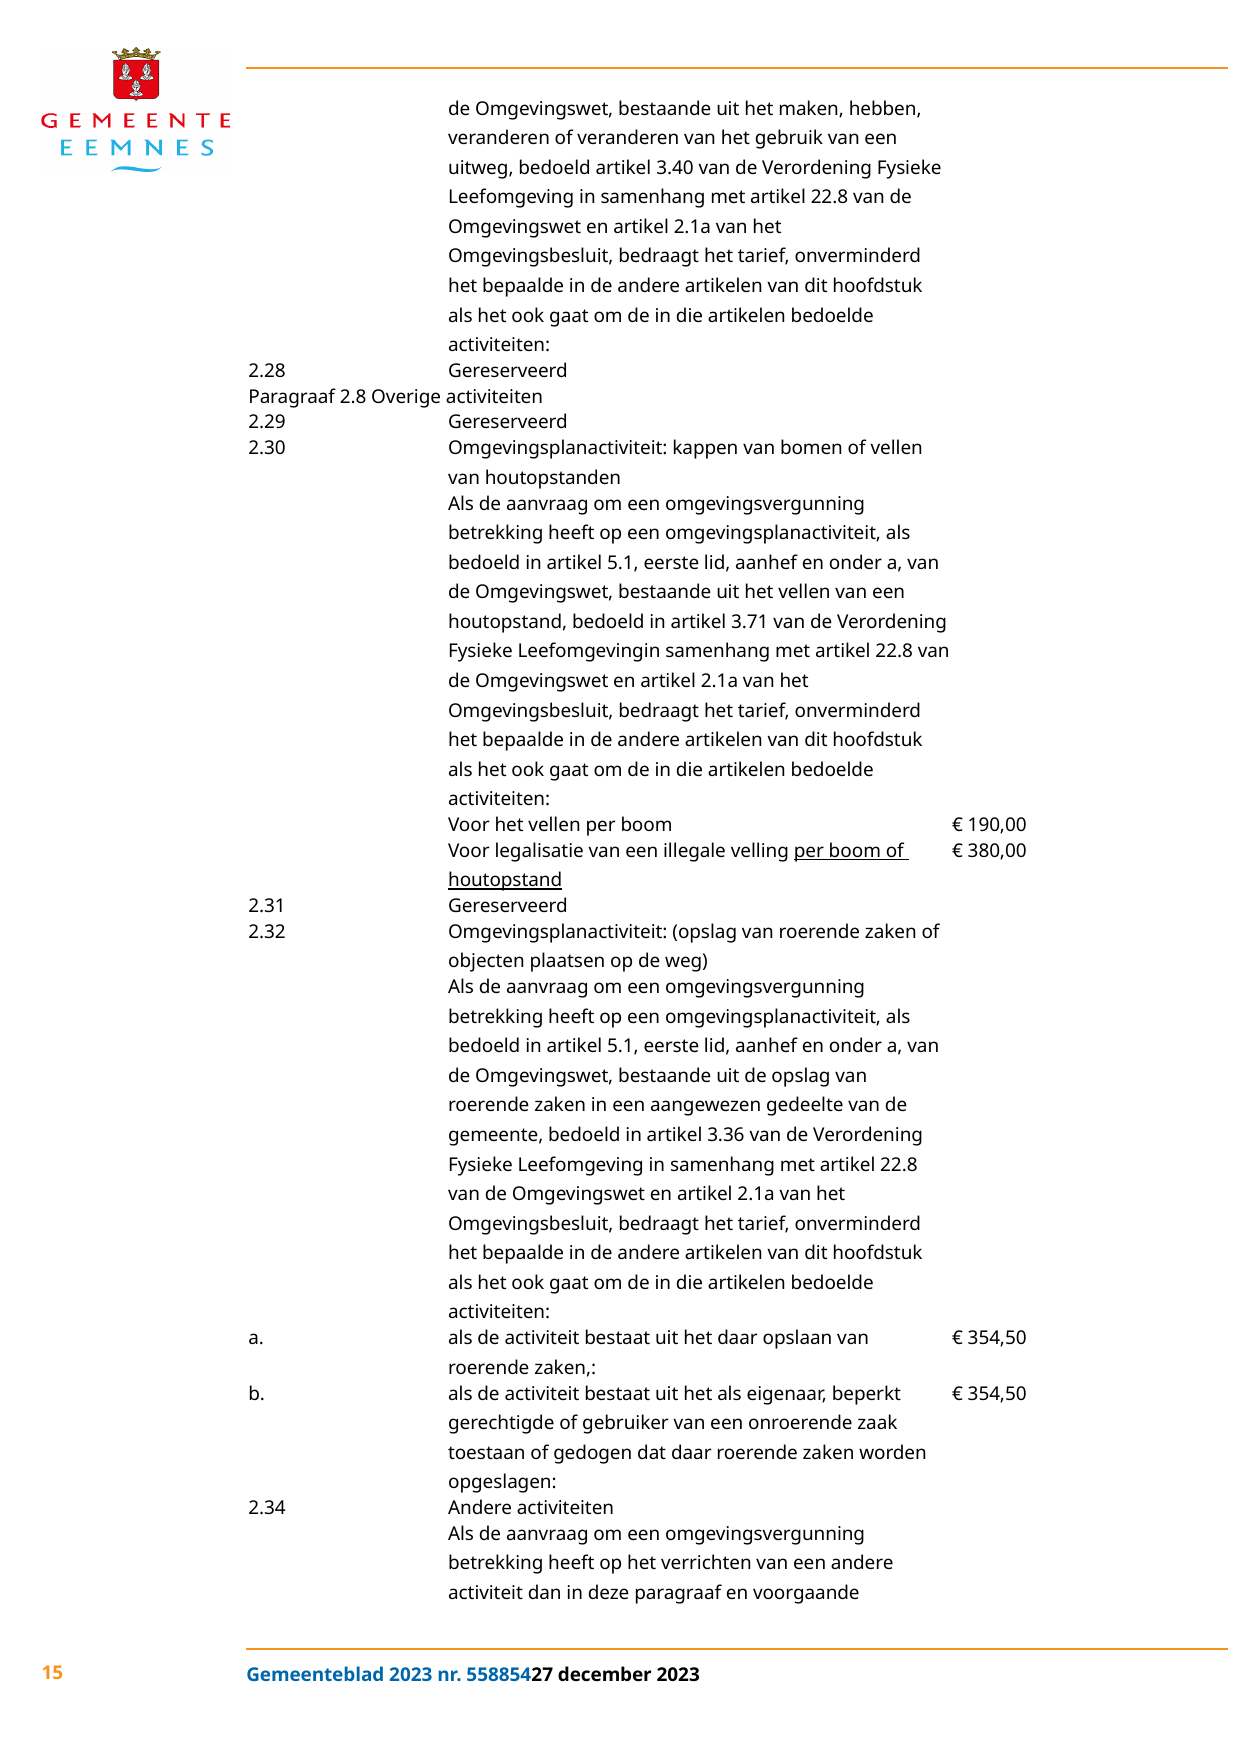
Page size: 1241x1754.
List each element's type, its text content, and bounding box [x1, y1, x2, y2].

table_cell [952, 490, 1152, 811]
table_cell als de activiteit bestaat uit het als eigenaar, beperkt gerechtigde of gebruiker van een onroerende zaak toestaan of gedogen dat daar roerende zaken worden opgeslagen: [448, 1380, 952, 1494]
table_cell a. [248, 1325, 448, 1380]
table_cell Voor legalisatie van een illegale velling per boom of houtopstand [448, 837, 952, 892]
table_cell [248, 1520, 448, 1605]
table_cell 2.28 [248, 357, 448, 383]
table_cell [248, 973, 448, 1324]
table_cell Als de aanvraag om een omgevingsvergunning betrekking heeft op een omgevingsplanactiviteit, als bedoeld in artikel 5.1, eerste lid, aanhef en onder a, van de Omgevingswet, bestaande uit de opslag van roerende zaken in een aangewezen gedeelte van de gemeente, bedoeld in artikel 3.36 van de Verordening Fysieke Leefomgeving in samenhang met artikel 22.8 van de Omgevingswet en artikel 2.1a van het Omgevingsbesluit, bedraagt het tarief, onverminderd het bepaalde in de andere artikelen van dit hoofdstuk als het ook gaat om de in die artikelen bedoelde activiteiten: [448, 973, 952, 1324]
table_cell [952, 357, 1152, 383]
table_cell Gereserveerd [448, 892, 952, 918]
table_cell b. [248, 1380, 448, 1494]
table_cell € 190,00 [952, 811, 1152, 837]
table_cell 2.29 [248, 409, 448, 434]
table_cell Gereserveerd [448, 409, 952, 434]
table_cell € 354,50 [952, 1325, 1152, 1380]
table_cell Voor het vellen per boom [448, 811, 952, 837]
table_cell Andere activiteiten [448, 1494, 952, 1520]
picture [41, 47, 231, 172]
table_cell [952, 409, 1152, 434]
table_cell [952, 1494, 1152, 1520]
table_cell Als de aanvraag om een omgevingsvergunning betrekking heeft op een omgevingsplanactiviteit, als bedoeld in artikel 5.1, eerste lid, aanhef en onder a, van de Omgevingswet, bestaande uit het vellen van een houtopstand, bedoeld in artikel 3.71 van de Verordening Fysieke Leefomgevingin samenhang met artikel 22.8 van de Omgevingswet en artikel 2.1a van het Omgevingsbesluit, bedraagt het tarief, onverminderd het bepaalde in de andere artikelen van dit hoofdstuk als het ook gaat om de in die artikelen bedoelde activiteiten: [448, 490, 952, 811]
table_cell € 354,50 [952, 1380, 1152, 1494]
table_cell Paragraaf 2.8 Overige activiteiten [248, 383, 952, 409]
table_cell 2.31 [248, 892, 448, 918]
table_cell [952, 918, 1152, 973]
table_cell Als de aanvraag om een omgevingsvergunning betrekking heeft op het verrichten van een andere activiteit dan in deze paragraaf en voorgaande [448, 1520, 952, 1605]
table_cell Omgevingsplanactiviteit: kappen van bomen of vellen van houtopstanden [448, 434, 952, 490]
table_cell de Omgevingswet, bestaande uit het maken, hebben, veranderen of veranderen van het gebruik van een uitweg, bedoeld artikel 3.40 van de Verordening Fysieke Leefomgeving in samenhang met artikel 22.8 van de Omgevingswet en artikel 2.1a van het Omgevingsbesluit, bedraagt het tarief, onverminderd het bepaalde in de andere artikelen van dit hoofdstuk als het ook gaat om de in die artikelen bedoelde activiteiten: [448, 95, 952, 357]
table_cell Omgevingsplanactiviteit: (opslag van roerende zaken of objecten plaatsen op de weg) [448, 918, 952, 973]
table_cell [248, 490, 448, 811]
table_cell [952, 892, 1152, 918]
table_cell [952, 1520, 1152, 1605]
table_cell [952, 434, 1152, 490]
table_cell [952, 973, 1152, 1324]
table_cell 2.32 [248, 918, 448, 973]
table_cell [952, 383, 1152, 409]
table_cell 2.30 [248, 434, 448, 490]
table_cell [248, 811, 448, 837]
table_cell [248, 95, 448, 357]
table_cell als de activiteit bestaat uit het daar opslaan van roerende zaken,: [448, 1325, 952, 1380]
table_cell [248, 837, 448, 892]
table_cell [952, 95, 1152, 357]
table_cell 2.34 [248, 1494, 448, 1520]
table_cell € 380,00 [952, 837, 1152, 892]
table_cell Gereserveerd [448, 357, 952, 383]
